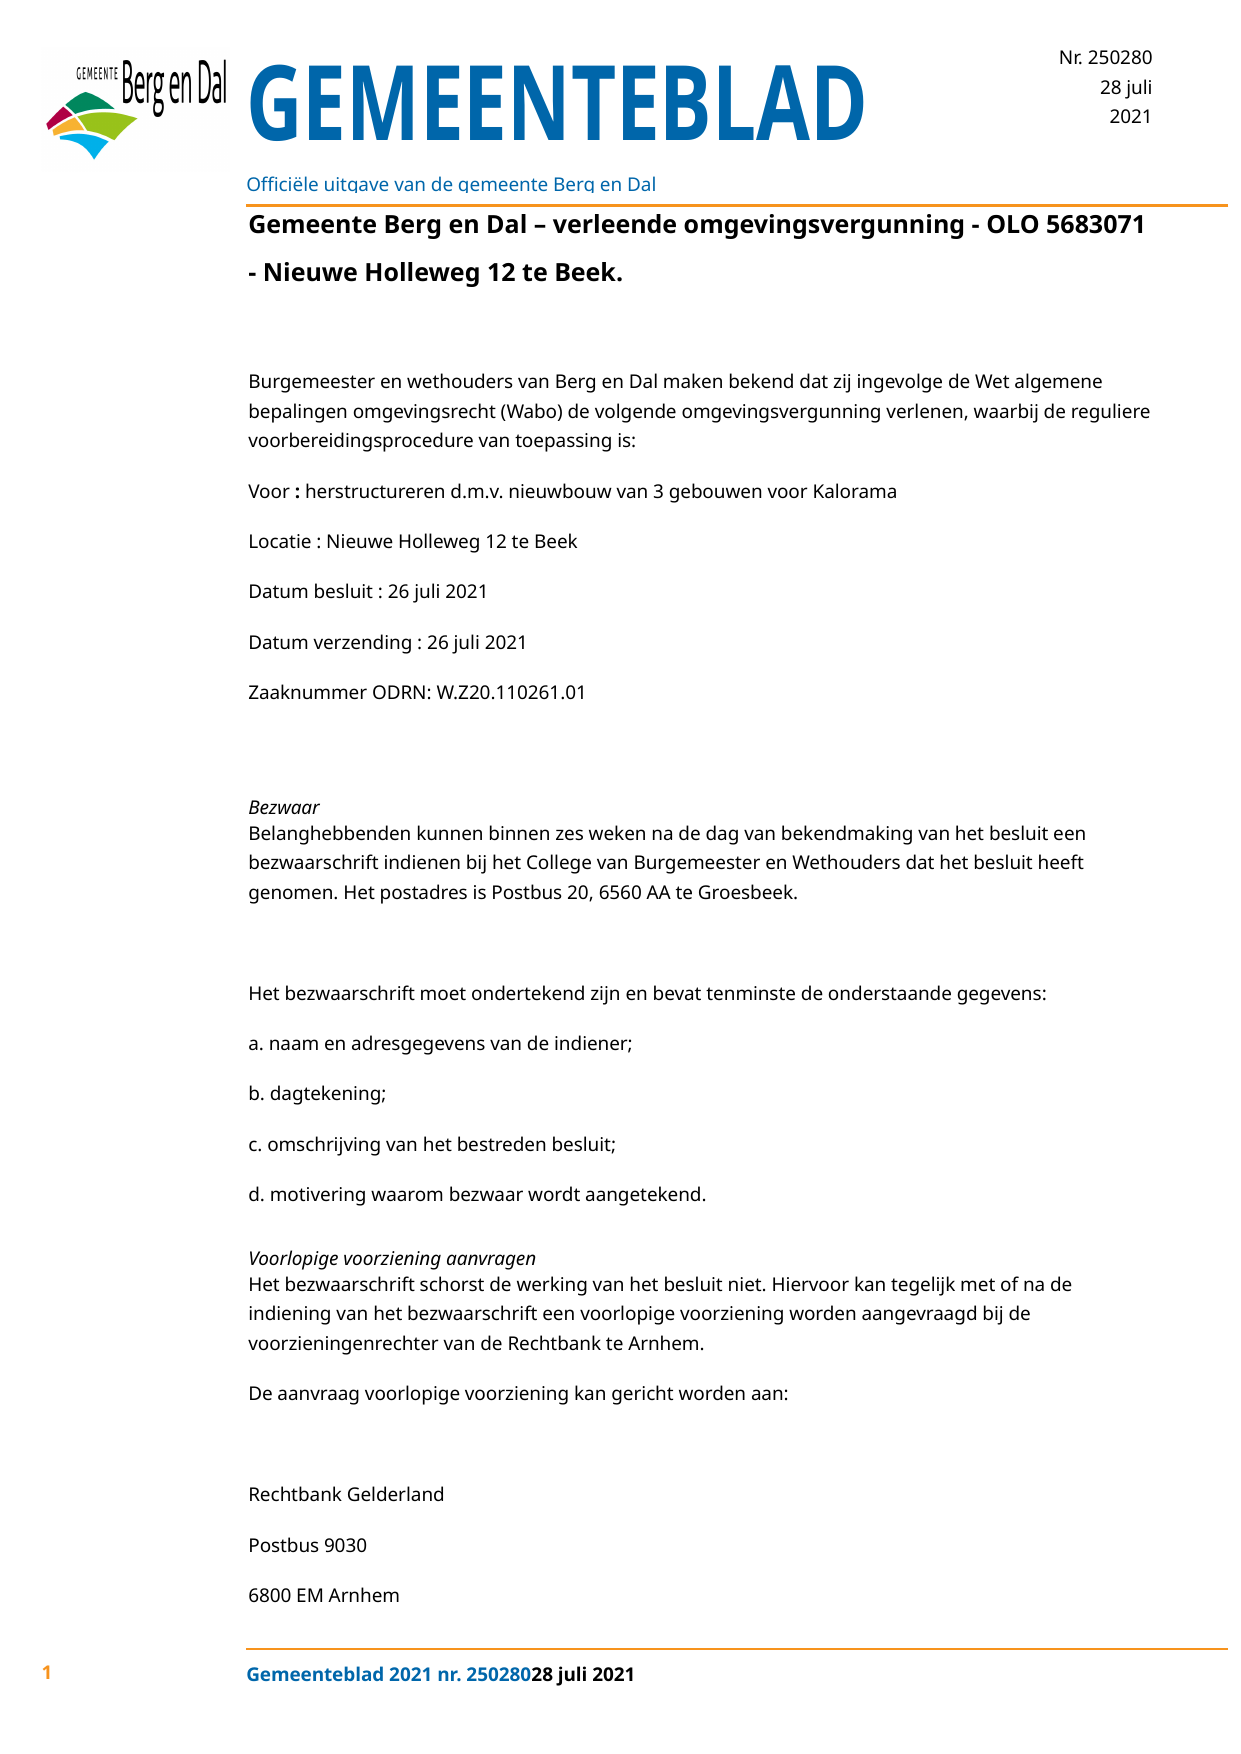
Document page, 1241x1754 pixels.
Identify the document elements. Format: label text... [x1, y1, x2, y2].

picture [41, 47, 231, 172]
text Zaaknummer ODRN: W.Z20.110261.01 [248, 679, 1152, 705]
text Gemeente Berg en Dal – verleende omgevingsvergunning - OLO 5683071 - Nieuwe Holleweg 12 te Beek. [248, 207, 1152, 288]
text a. naam en adresgegevens van de indiener; [248, 1030, 1152, 1056]
text Locatie : Nieuwe Holleweg 12 te Beek [248, 528, 1152, 554]
text d. motivering waarom bezwaar wordt aangetekend. [248, 1181, 1152, 1207]
text Datum verzending : 26 juli 2021 [248, 629, 1152, 655]
text Rechtbank Gelderland [248, 1481, 1152, 1507]
text Voorlopige voorziening aanvragen [248, 1245, 1152, 1271]
text Het bezwaarschrift moet ondertekend zijn en bevat tenminste de onderstaande gegevens: [248, 980, 1152, 1005]
text Belanghebbenden kunnen binnen zes weken na de dag van bekendmaking van het besluit een bezwaarschrift indienen bij het College van Burgemeester en Wethouders dat het besluit heeft genomen. Het postadres is Postbus 20, 6560 AA te Groesbeek. [248, 820, 1152, 904]
text 6800 EM Arnhem [248, 1582, 1152, 1608]
text Voor : herstructureren d.m.v. nieuwbouw van 3 gebouwen voor Kalorama [248, 478, 1152, 504]
text Datum besluit : 26 juli 2021 [248, 579, 1152, 604]
text Postbus 9030 [248, 1532, 1152, 1558]
text Bezwaar [248, 794, 1152, 820]
text Het bezwaarschrift schorst de werking van het besluit niet. Hiervoor kan tegelijk met of na de indiening van het bezwaarschrift een voorlopige voorziening worden aangevraagd bij de voorzieningenrechter van de Rechtbank te Arnhem. [248, 1271, 1152, 1356]
text b. dagtekening; [248, 1081, 1152, 1106]
text De aanvraag voorlopige voorziening kan gericht worden aan: [248, 1381, 1152, 1406]
text c. omschrijving van het bestreden besluit; [248, 1131, 1152, 1157]
text Burgemeester en wethouders van Berg en Dal maken bekend dat zij ingevolge de Wet algemene bepalingen omgevingsrecht (Wabo) de volgende omgevingsvergunning verlenen, waarbij de reguliere voorbereidingsprocedure van toepassing is: [248, 368, 1152, 453]
